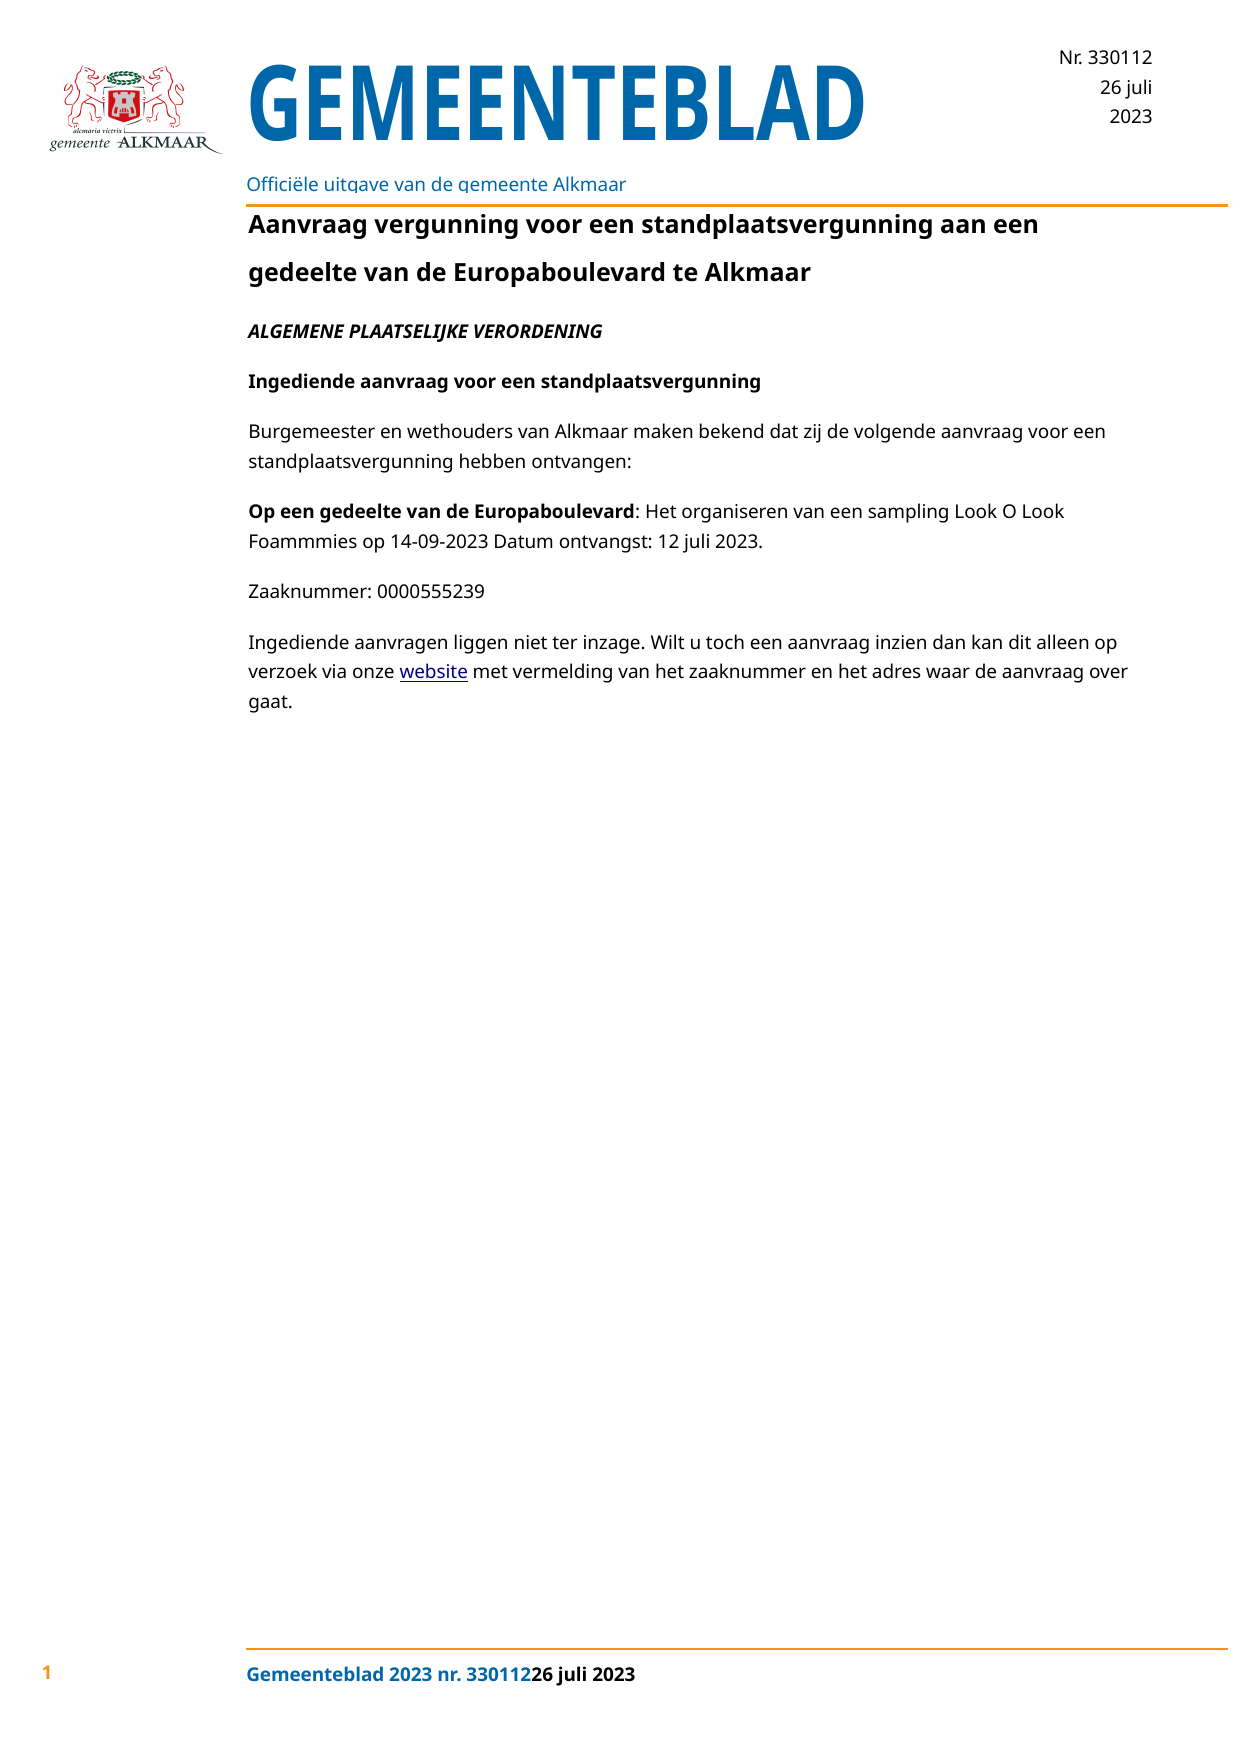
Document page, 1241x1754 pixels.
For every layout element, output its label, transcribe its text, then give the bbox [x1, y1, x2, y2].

text Burgemeester en wethouders van Alkmaar maken bekend dat zij de volgende aanvraag voor een standplaatsvergunning hebben ontvangen: [248, 419, 1152, 474]
text Op een gedeelte van de Europaboulevard: Het organiseren van een sampling Look O Look Foammmies op 14-09-2023 Datum ontvangst: 12 juli 2023. [248, 499, 1152, 554]
text ALGEMENE PLAATSELIJKE VERORDENING [248, 318, 1152, 344]
text Ingediende aanvraag voor een standplaatsvergunning [248, 368, 1152, 394]
text Ingediende aanvragen liggen niet ter inzage. Wilt u toch een aanvraag inzien dan kan dit alleen op verzoek via onze website met vermelding van het zaaknummer en het adres waar de aanvraag over gaat. [248, 629, 1152, 714]
text Aanvraag vergunning voor een standplaatsvergunning aan een gedeelte van de Europaboulevard te Alkmaar [248, 207, 1152, 288]
text Zaaknummer: 0000555239 [248, 579, 1152, 604]
picture [41, 47, 231, 172]
